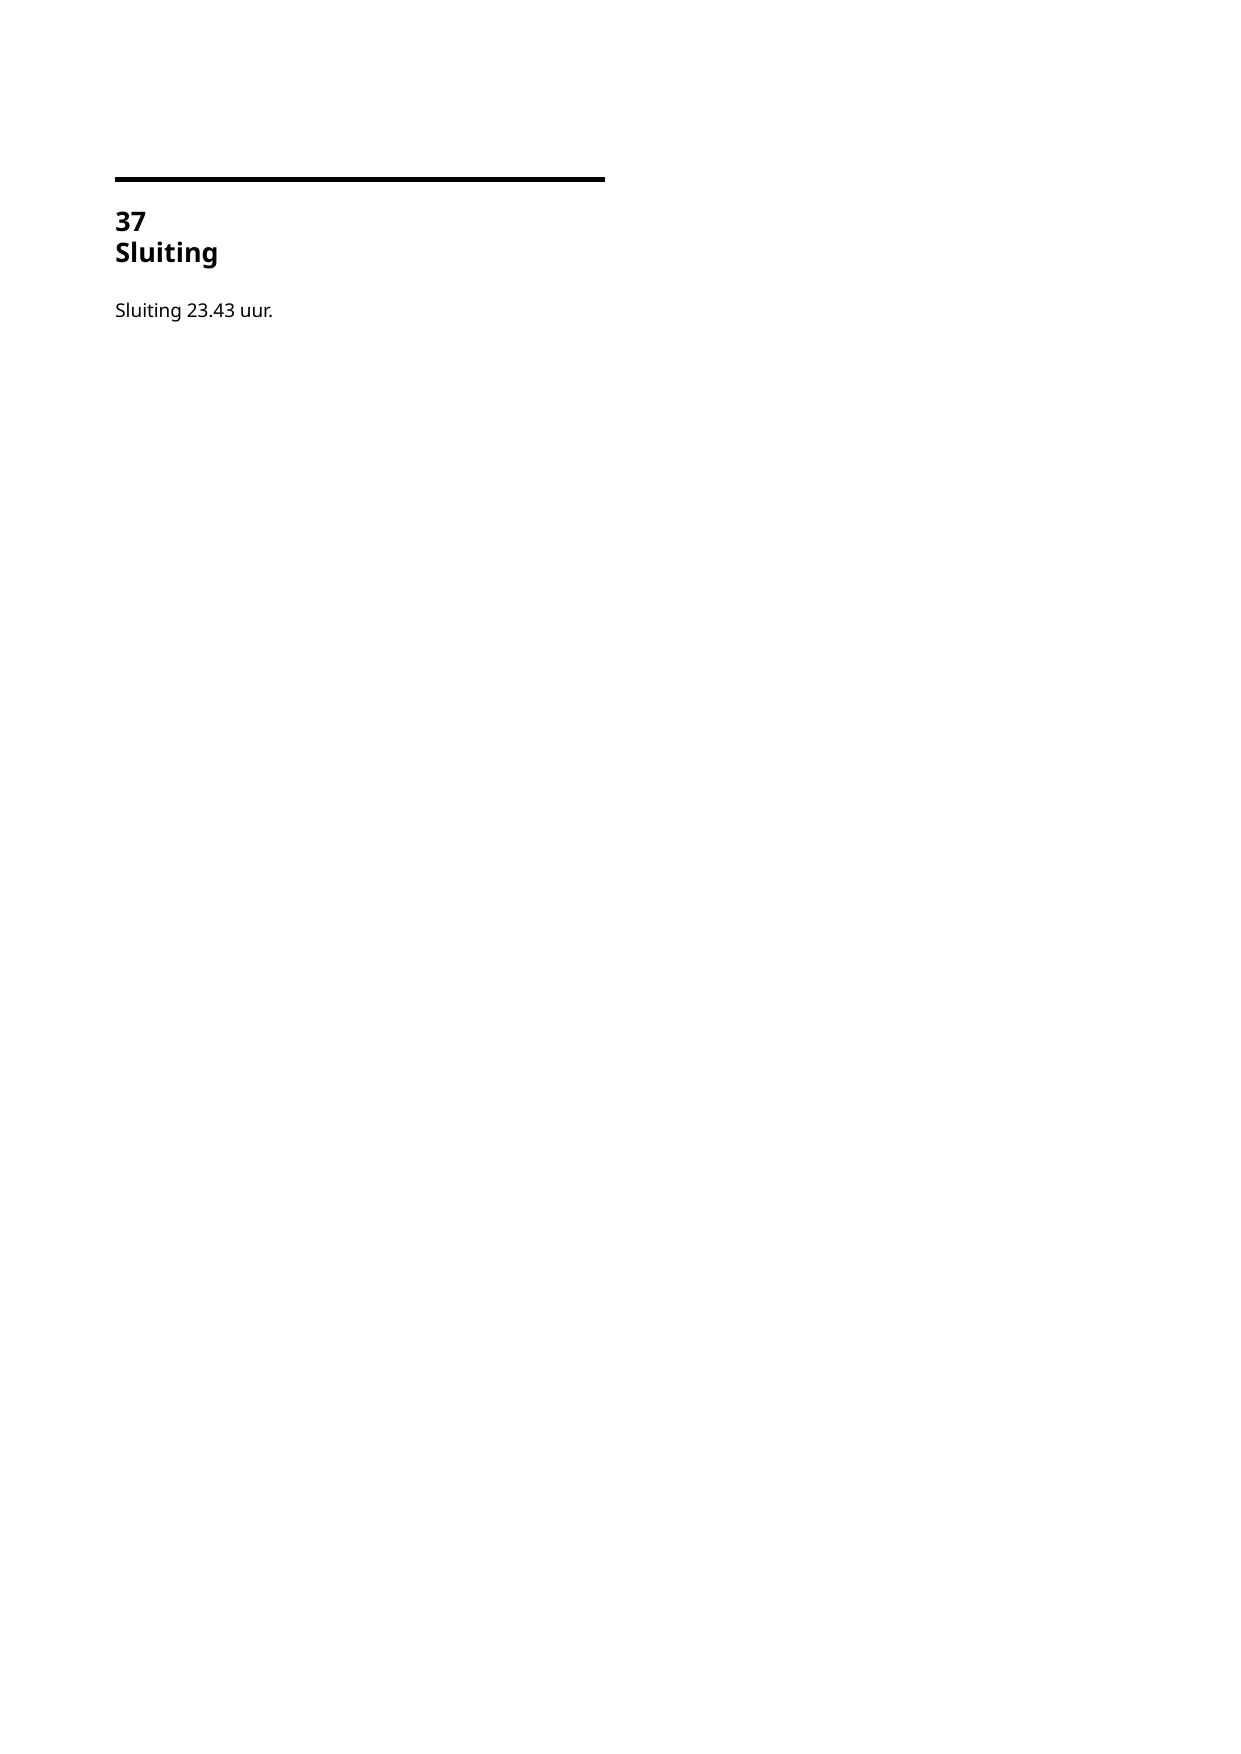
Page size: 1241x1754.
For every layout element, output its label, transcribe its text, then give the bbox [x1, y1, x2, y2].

text Sluiting 23.43 uur. [115, 302, 605, 322]
text Sluiting [115, 239, 605, 283]
text 37 [115, 203, 605, 239]
